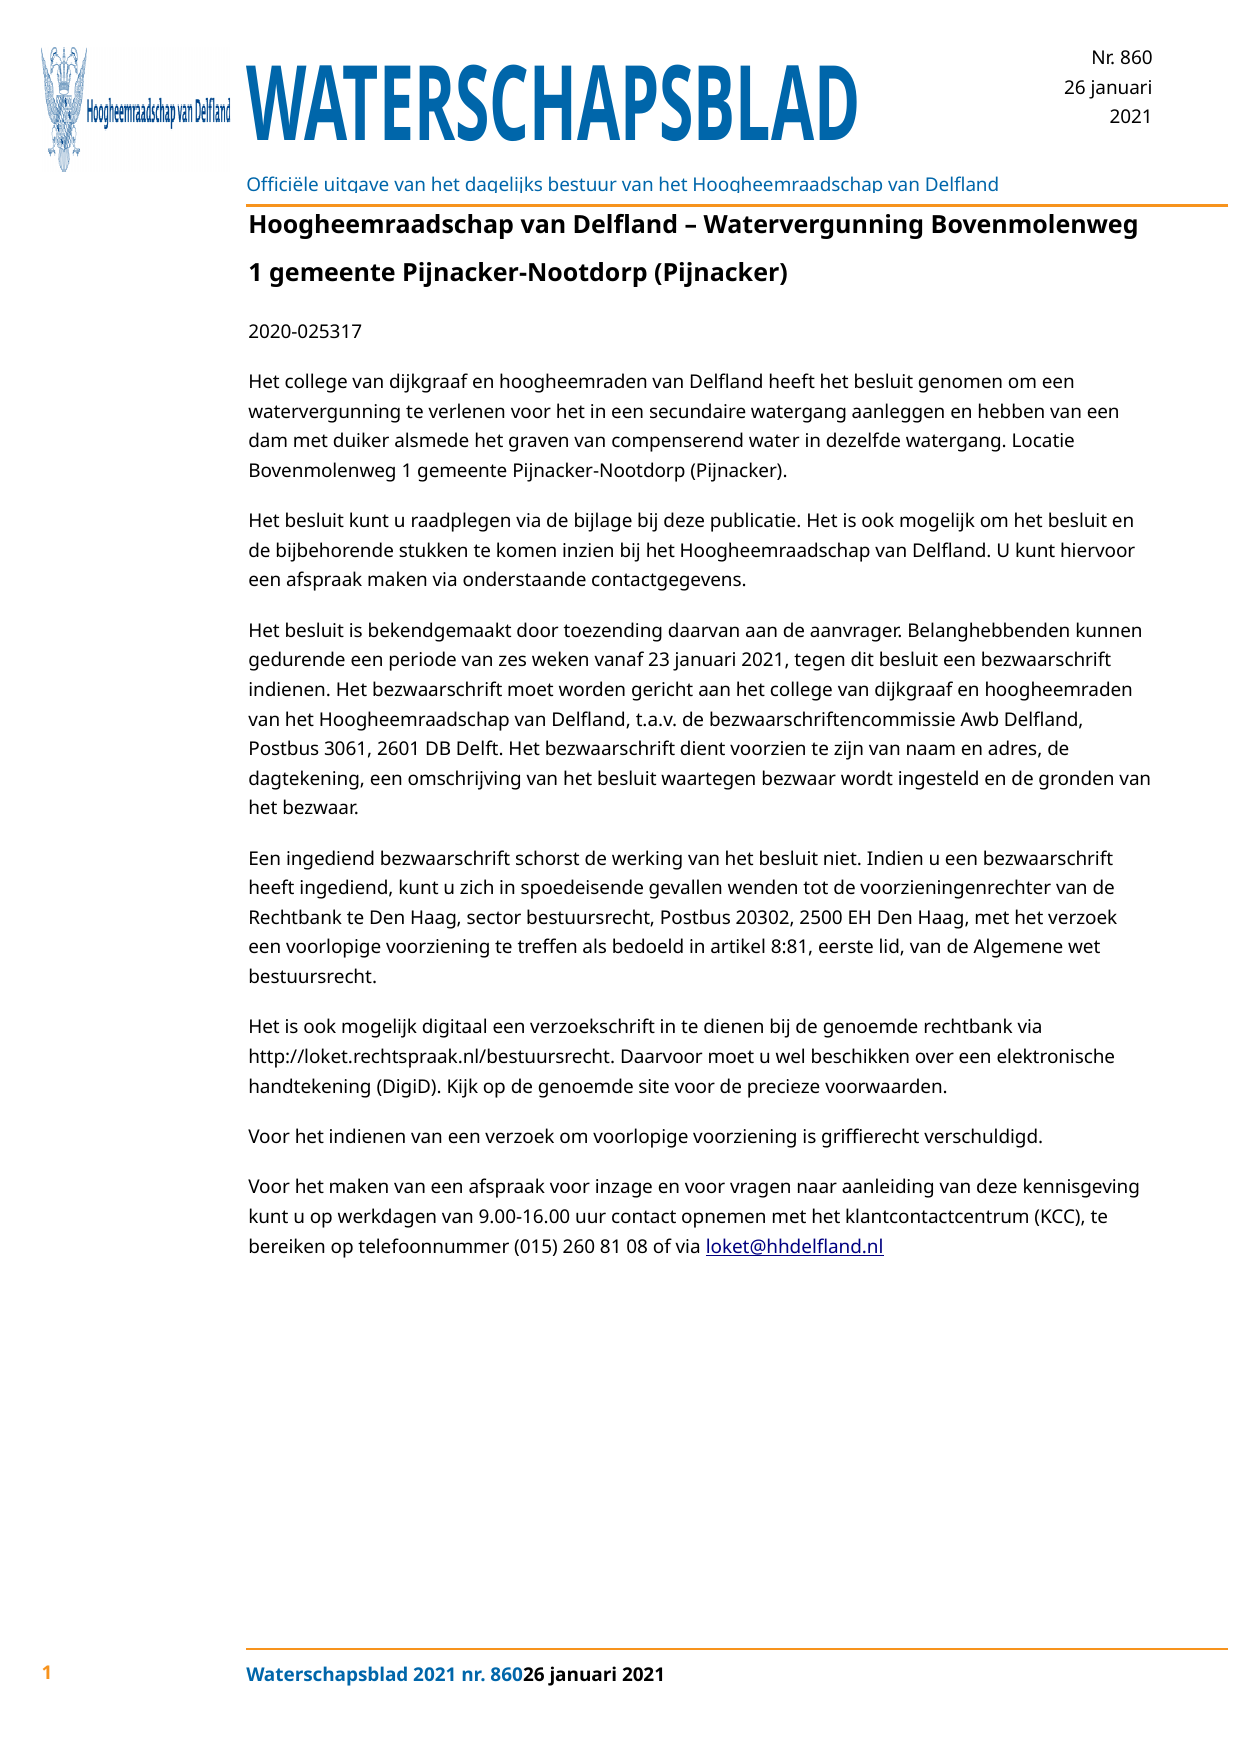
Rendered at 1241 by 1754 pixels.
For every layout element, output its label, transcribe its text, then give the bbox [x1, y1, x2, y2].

picture [41, 47, 231, 172]
text Voor het maken van een afspraak voor inzage en voor vragen naar aanleiding van deze kennisgeving kunt u op werkdagen van 9.00-16.00 uur contact opnemen met het klantcontactcentrum (KCC), te bereiken op telefoonnummer (015) 260 81 08 of via loket@hhdelfland.nl [248, 1174, 1152, 1259]
text Hoogheemraadschap van Delfland – Watervergunning Bovenmolenweg 1 gemeente Pijnacker-Nootdorp (Pijnacker) [248, 207, 1152, 288]
text Het besluit is bekendgemaakt door toezending daarvan aan de aanvrager. Belanghebbenden kunnen gedurende een periode van zes weken vanaf 23 januari 2021, tegen dit besluit een bezwaarschrift indienen. Het bezwaarschrift moet worden gericht aan het college van dijkgraaf en hoogheemraden van het Hoogheemraadschap van Delfland, t.a.v. de bezwaarschriftencommissie Awb Delfland, Postbus 3061, 2601 DB Delft. Het bezwaarschrift dient voorzien te zijn van naam en adres, de dagtekening, een omschrijving van het besluit waartegen bezwaar wordt ingesteld en de gronden van het bezwaar. [248, 617, 1152, 820]
text Een ingediend bezwaarschrift schorst de werking van het besluit niet. Indien u een bezwaarschrift heeft ingediend, kunt u zich in spoedeisende gevallen wenden tot de voorzieningenrechter van de Rechtbank te Den Haag, sector bestuursrecht, Postbus 20302, 2500 EH Den Haag, met het verzoek een voorlopige voorziening te treffen als bedoeld in artikel 8:81, eerste lid, van de Algemene wet bestuursrecht. [248, 845, 1152, 989]
text 2020-025317 [248, 318, 1152, 344]
text Het besluit kunt u raadplegen via de bijlage bij deze publicatie. Het is ook mogelijk om het besluit en de bijbehorende stukken te komen inzien bij het Hoogheemraadschap van Delfland. U kunt hiervoor een afspraak maken via onderstaande contactgegevens. [248, 507, 1152, 592]
text Het college van dijkgraaf en hoogheemraden van Delfland heeft het besluit genomen om een watervergunning te verlenen voor het in een secundaire watergang aanleggen en hebben van een dam met duiker alsmede het graven van compenserend water in dezelfde watergang. Locatie Bovenmolenweg 1 gemeente Pijnacker-Nootdorp (Pijnacker). [248, 368, 1152, 483]
text Voor het indienen van een verzoek om voorlopige voorziening is griffierecht verschuldigd. [248, 1123, 1152, 1149]
text Het is ook mogelijk digitaal een verzoekschrift in te dienen bij de genoemde rechtbank via http://loket.rechtspraak.nl/bestuursrecht. Daarvoor moet u wel beschikken over een elektronische handtekening (DigiD). Kijk op de genoemde site voor de precieze voorwaarden. [248, 1014, 1152, 1099]
